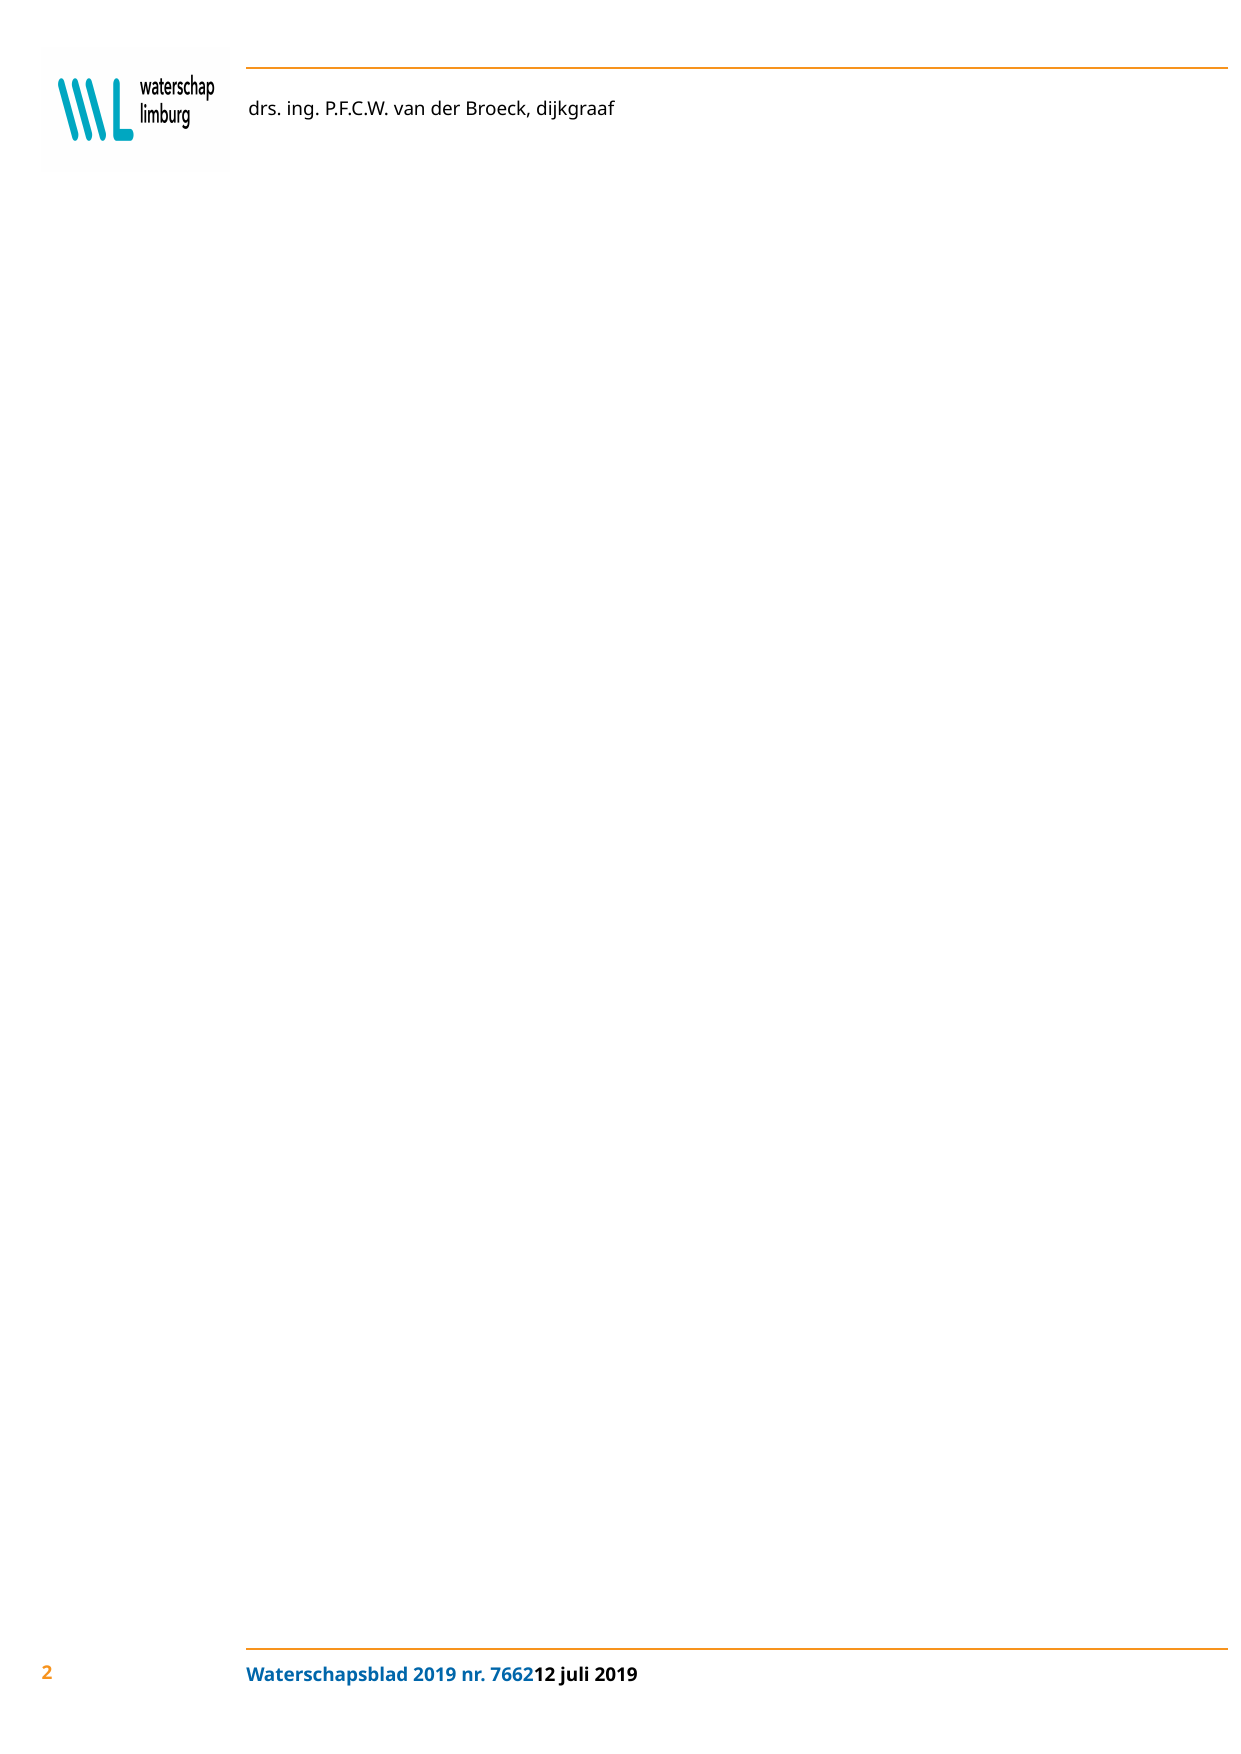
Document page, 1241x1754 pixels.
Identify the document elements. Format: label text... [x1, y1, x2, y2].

picture [41, 47, 231, 172]
text drs. ing. P.F.C.W. van der Broeck, dijkgraaf [248, 95, 1152, 121]
